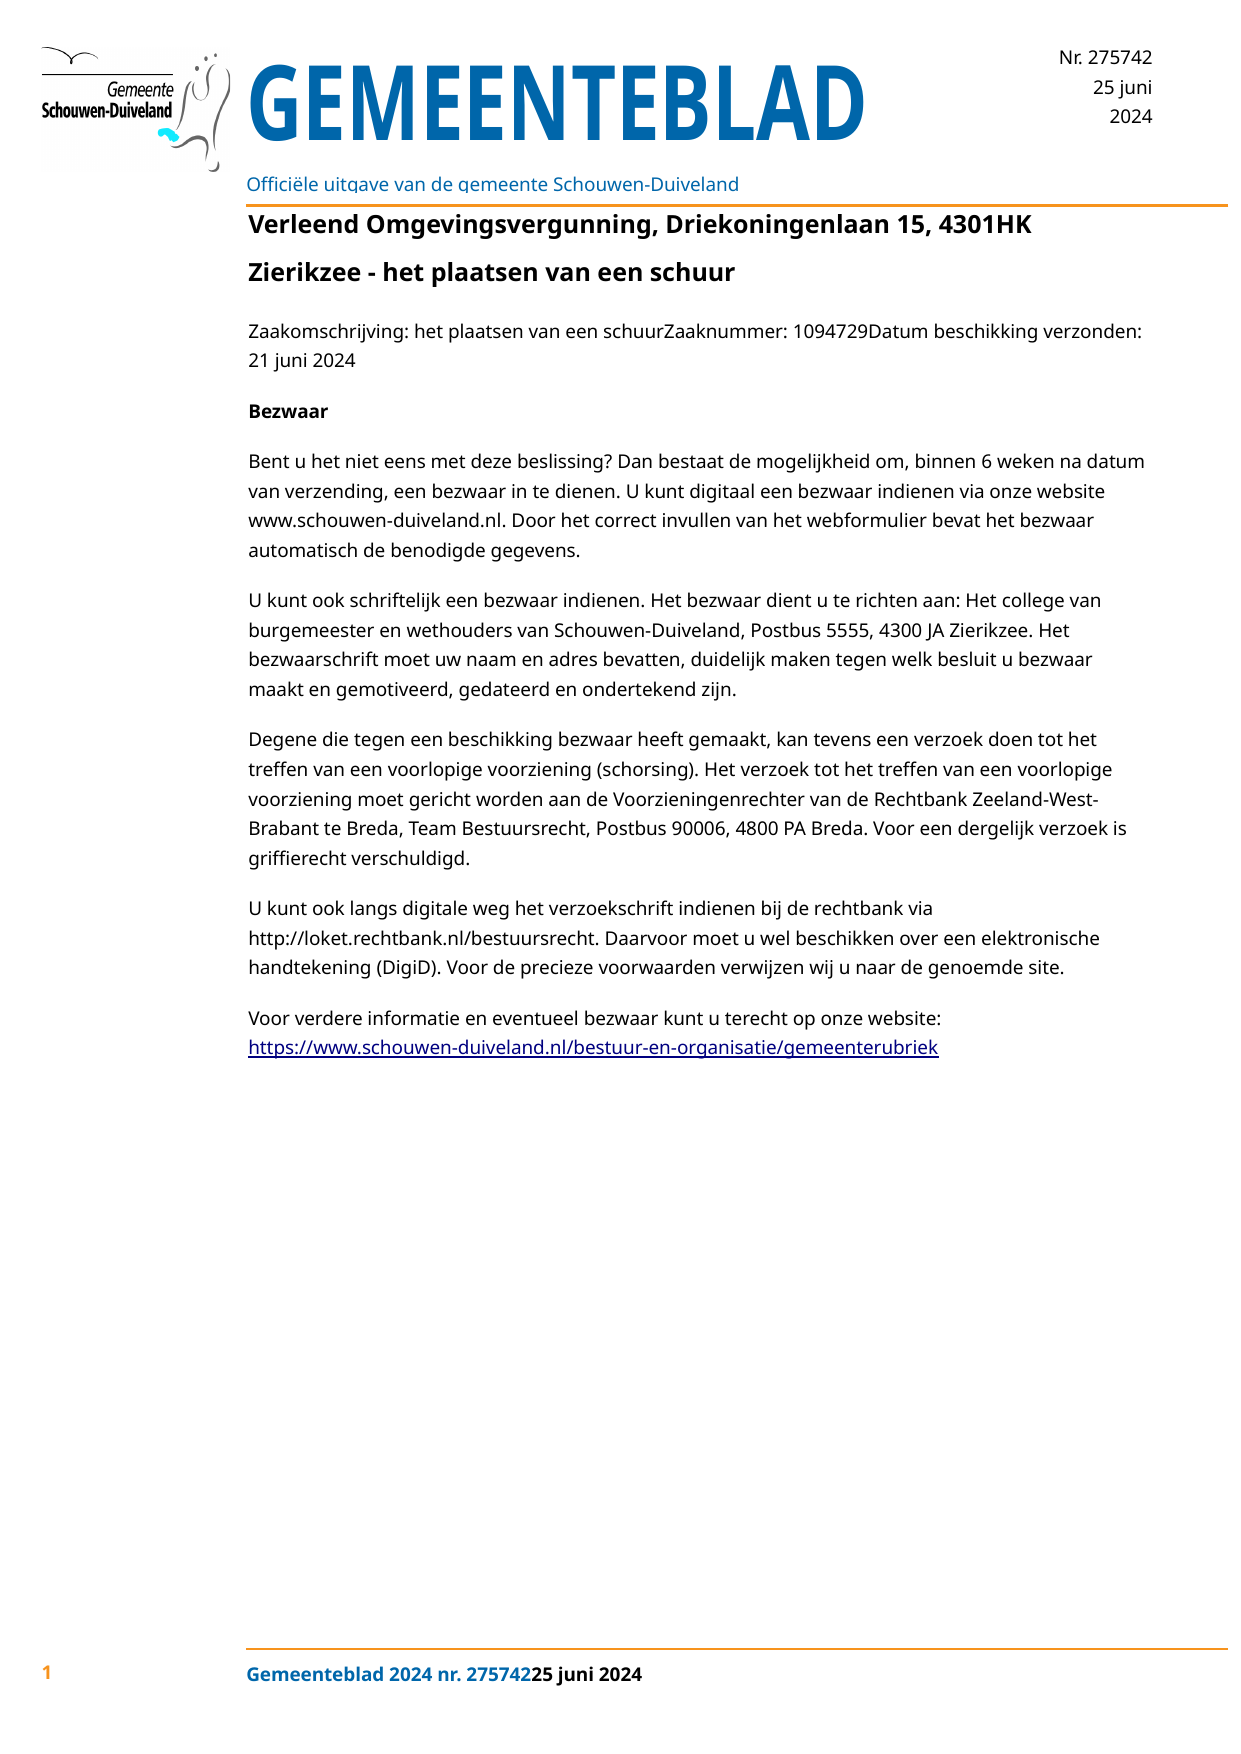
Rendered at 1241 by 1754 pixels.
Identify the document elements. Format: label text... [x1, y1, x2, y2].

text Voor verdere informatie en eventueel bezwaar kunt u terecht op onze website: https://www.schouwen-duiveland.nl/bestuur-en-organisatie/gemeenterubriek [248, 1005, 1152, 1060]
text Bezwaar [248, 398, 1152, 424]
text Bent u het niet eens met deze beslissing? Dan bestaat de mogelijkheid om, binnen 6 weken na datum van verzending, een bezwaar in te dienen. U kunt digitaal een bezwaar indienen via onze website www.schouwen-duiveland.nl. Door het correct invullen van het webformulier bevat het bezwaar automatisch de benodigde gegevens. [248, 448, 1152, 563]
text U kunt ook schriftelijk een bezwaar indienen. Het bezwaar dient u te richten aan: Het college van burgemeester en wethouders van Schouwen-Duiveland, Postbus 5555, 4300 JA Zierikzee. Het bezwaarschrift moet uw naam en adres bevatten, duidelijk maken tegen welk besluit u bezwaar maakt en gemotiveerd, gedateerd en ondertekend zijn. [248, 587, 1152, 702]
text Degene die tegen een beschikking bezwaar heeft gemaakt, kan tevens een verzoek doen tot het treffen van een voorlopige voorziening (schorsing). Het verzoek tot het treffen van een voorlopige voorziening moet gericht worden aan de Voorzieningenrechter van de Rechtbank Zeeland-West-Brabant te Breda, Team Bestuursrecht, Postbus 90006, 4800 PA Breda. Voor een dergelijk verzoek is griffierecht verschuldigd. [248, 727, 1152, 871]
text U kunt ook langs digitale weg het verzoekschrift indienen bij de rechtbank via http://loket.rechtbank.nl/bestuursrecht. Daarvoor moet u wel beschikken over een elektronische handtekening (DigiD). Voor de precieze voorwaarden verwijzen wij u naar de genoemde site. [248, 895, 1152, 980]
picture [41, 47, 231, 172]
text Verleend Omgevingsvergunning, Driekoningenlaan 15, 4301HK Zierikzee - het plaatsen van een schuur [248, 207, 1152, 288]
text Zaakomschrijving: het plaatsen van een schuurZaaknummer: 1094729Datum beschikking verzonden: 21 juni 2024 [248, 318, 1152, 373]
